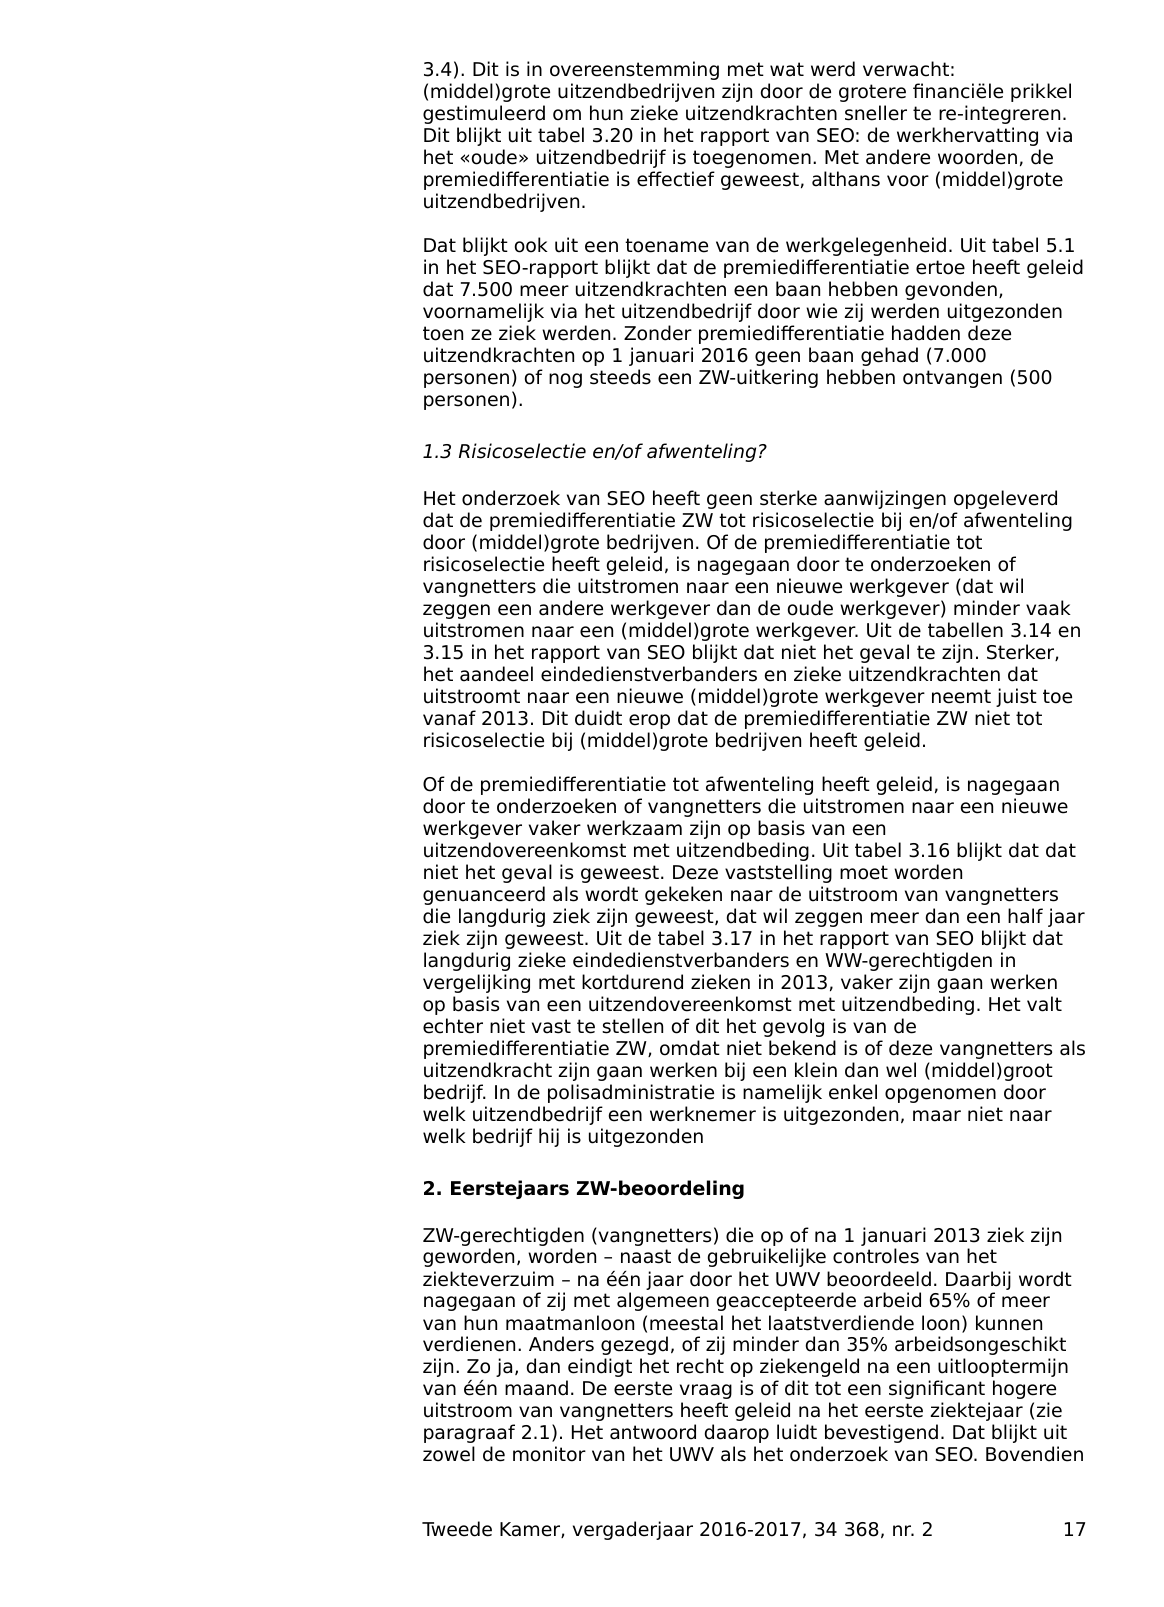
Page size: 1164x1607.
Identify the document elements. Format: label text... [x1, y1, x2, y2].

text 3.4). Dit is in overeenstemming met wat werd verwacht: (middel)grote uitzendbedrijven zijn door de grotere financiële prikkel gestimuleerd om hun zieke uitzendkrachten sneller te re-integreren. Dit blijkt uit tabel 3.20 in het rapport van SEO: de werkhervatting via het «oude» uitzendbedrijf is toegenomen. Met andere woorden, de premiedifferentiatie is effectief geweest, althans voor (middel)grote uitzendbedrijven. [422, 59, 1087, 213]
subtitle 2. Eerstejaars ZW-beoordeling [422, 1177, 1087, 1199]
text Het onderzoek van SEO heeft geen sterke aanwijzingen opgeleverd dat de premiedifferentiatie ZW tot risicoselectie bij en/of afwenteling door (middel)grote bedrijven. Of de premiedifferentiatie tot risicoselectie heeft geleid, is nagegaan door te onderzoeken of vangnetters die uitstromen naar een nieuwe werkgever (dat wil zeggen een andere werkgever dan de oude werkgever) minder vaak uitstromen naar een (middel)grote werkgever. Uit de tabellen 3.14 en 3.15 in het rapport van SEO blijkt dat niet het geval te zijn. Sterker, het aandeel eindedienstverbanders en zieke uitzendkrachten dat uitstroomt naar een nieuwe (middel)grote werkgever neemt juist toe vanaf 2013. Dit duidt erop dat de premiedifferentiatie ZW niet tot risicoselectie bij (middel)grote bedrijven heeft geleid. [422, 488, 1087, 752]
subtitle 1.3 Risicoselectie en/of afwenteling? [422, 441, 1087, 463]
text ZW-gerechtigden (vangnetters) die op of na 1 januari 2013 ziek zijn geworden, worden – naast de gebruikelijke controles van het ziekteverzuim – na één jaar door het UWV beoordeeld. Daarbij wordt nagegaan of zij met algemeen geaccepteerde arbeid 65% of meer van hun maatmanloon (meestal het laatstverdiende loon) kunnen verdienen. Anders gezegd, of zij minder dan 35% arbeidsongeschikt zijn. Zo ja, dan eindigt het recht op ziekengeld na een uitlooptermijn van één maand. De eerste vraag is of dit tot een significant hogere uitstroom van vangnetters heeft geleid na het eerste ziektejaar (zie paragraaf 2.1). Het antwoord daarop luidt bevestigend. Dat blijkt uit zowel de monitor van het UWV als het onderzoek van SEO. Bovendien [422, 1224, 1087, 1466]
text Of de premiedifferentiatie tot afwenteling heeft geleid, is nagegaan door te onderzoeken of vangnetters die uitstromen naar een nieuwe werkgever vaker werkzaam zijn op basis van een uitzendovereenkomst met uitzendbeding. Uit tabel 3.16 blijkt dat dat niet het geval is geweest. Deze vaststelling moet worden genuanceerd als wordt gekeken naar de uitstroom van vangnetters die langdurig ziek zijn geweest, dat wil zeggen meer dan een half jaar ziek zijn geweest. Uit de tabel 3.17 in het rapport van SEO blijkt dat langdurig zieke eindedienstverbanders en WW-gerechtigden in vergelijking met kortdurend zieken in 2013, vaker zijn gaan werken op basis van een uitzendovereenkomst met uitzendbeding. Het valt echter niet vast te stellen of dit het gevolg is van de premiedifferentiatie ZW, omdat niet bekend is of deze vangnetters als uitzendkracht zijn gaan werken bij een klein dan wel (middel)groot bedrijf. In de polisadministratie is namelijk enkel opgenomen door welk uitzendbedrijf een werknemer is uitgezonden, maar niet naar welk bedrijf hij is uitgezonden [422, 774, 1087, 1147]
text Dat blijkt ook uit een toename van de werkgelegenheid. Uit tabel 5.1 in het SEO-rapport blijkt dat de premiedifferentiatie ertoe heeft geleid dat 7.500 meer uitzendkrachten een baan hebben gevonden, voornamelijk via het uitzendbedrijf door wie zij werden uitgezonden toen ze ziek werden. Zonder premiedifferentiatie hadden deze uitzendkrachten op 1 januari 2016 geen baan gehad (7.000 personen) of nog steeds een ZW-uitkering hebben ontvangen (500 personen). [422, 235, 1087, 411]
